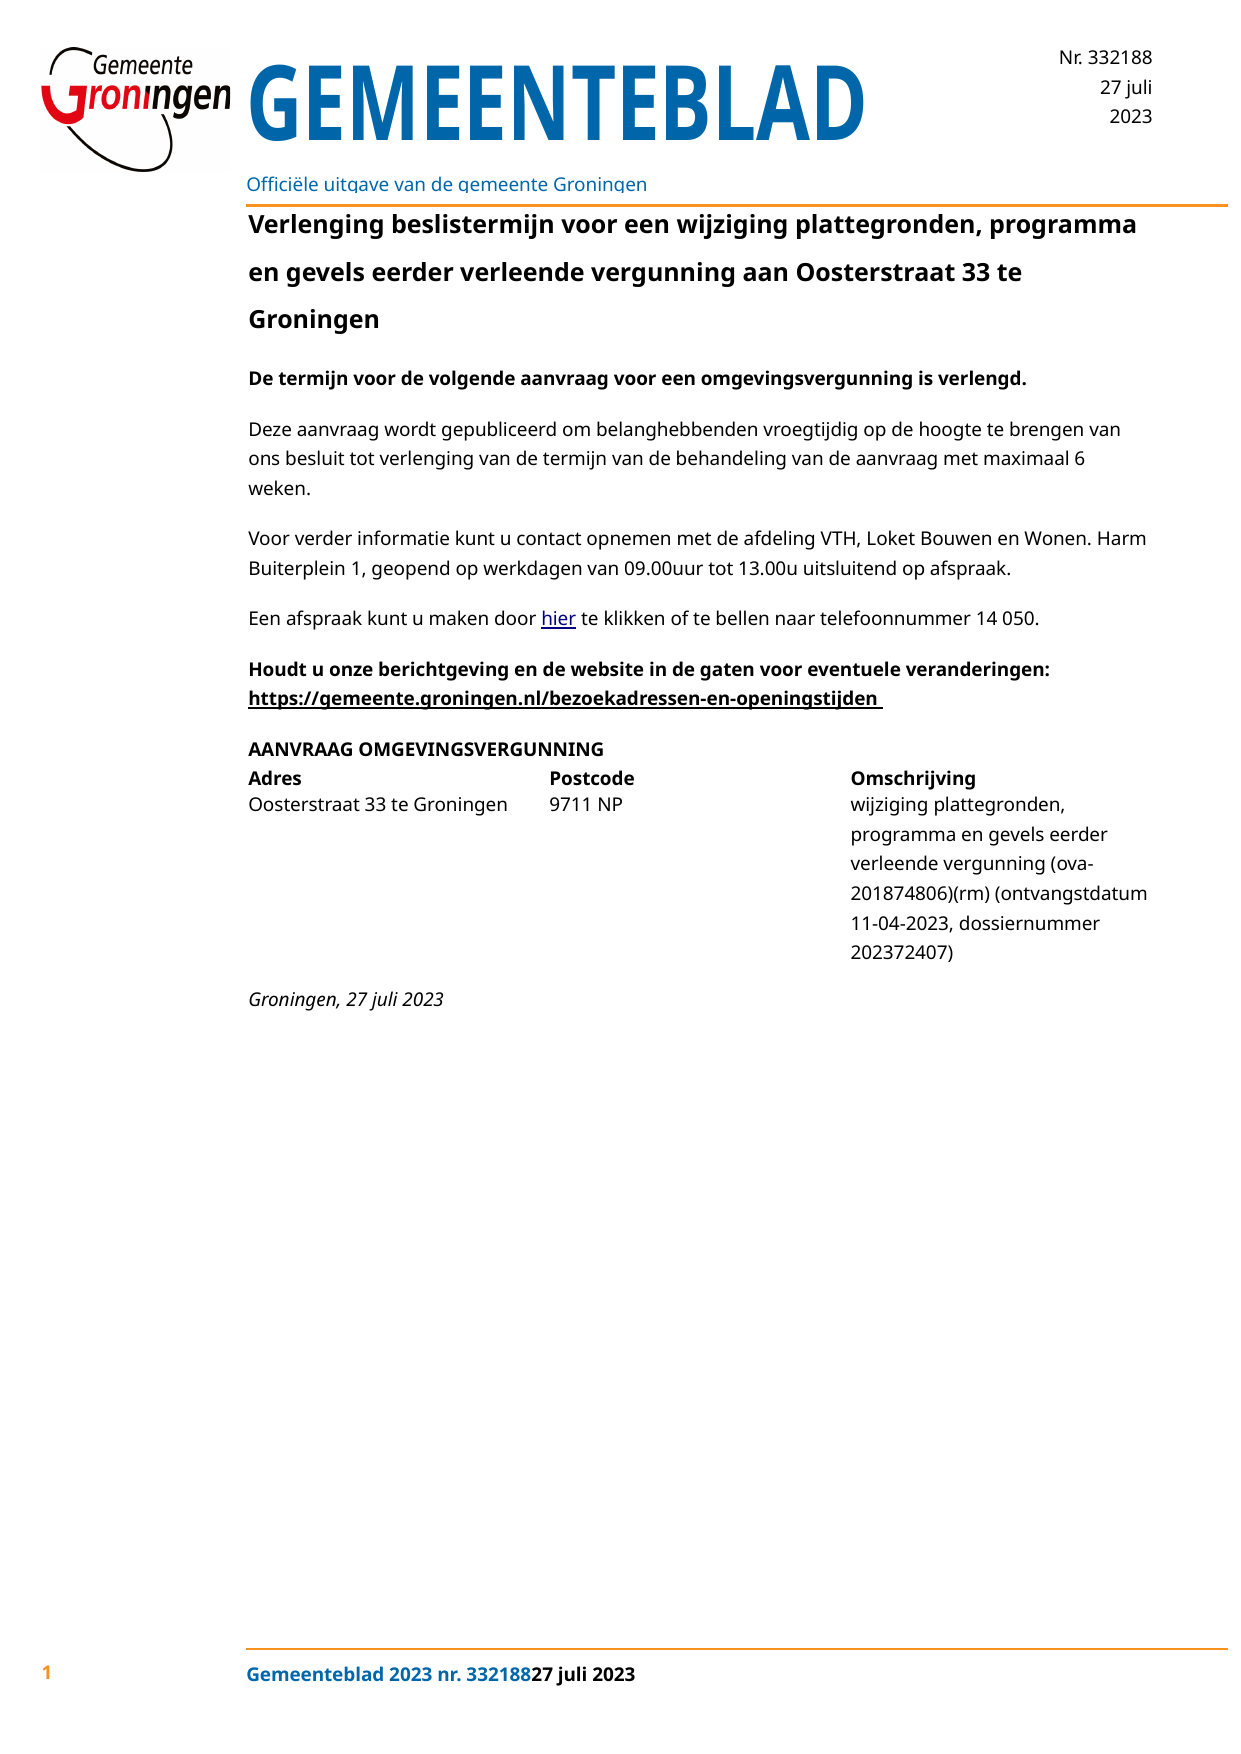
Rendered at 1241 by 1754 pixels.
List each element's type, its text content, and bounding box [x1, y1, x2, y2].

table_header Omschrijving [850, 766, 1152, 791]
text Verlenging beslistermijn voor een wijziging plattegronden, programma en gevels eerder verleende vergunning aan Oosterstraat 33 te Groningen [248, 207, 1152, 336]
text Groningen, 27 juli 2023 [248, 986, 1152, 1012]
text De termijn voor de volgende aanvraag voor een omgevingsvergunning is verlengd. [248, 366, 1152, 391]
text Houdt u onze berichtgeving en de website in de gaten voor eventuele veranderingen: https://gemeente.groningen.nl/bezoekadressen-en-openingstijden [248, 656, 1152, 711]
table_header Adres [248, 766, 549, 791]
text Deze aanvraag wordt gepubliceerd om belanghebbenden vroegtijdig op de hoogte te brengen van ons besluit tot verlenging van de termijn van de behandeling van de aanvraag met maximaal 6 weken. [248, 416, 1152, 501]
table_header Postcode [549, 766, 850, 791]
table_cell 9711 NP [549, 791, 850, 965]
text Voor verder informatie kunt u contact opnemen met de afdeling VTH, Loket Bouwen en Wonen. Harm Buiterplein 1, geopend op werkdagen van 09.00uur tot 13.00u uitsluitend op afspraak. [248, 526, 1152, 581]
table_cell wijziging plattegronden, programma en gevels eerder verleende vergunning (ova-201874806)(rm) (ontvangstdatum 11-04-2023, dossiernummer 202372407) [850, 791, 1152, 965]
table_cell Oosterstraat 33 te Groningen [248, 791, 549, 965]
text AANVRAAG OMGEVINGSVERGUNNING [248, 736, 1152, 762]
picture [41, 47, 231, 172]
text Een afspraak kunt u maken door hier te klikken of te bellen naar telefoonnummer 14 050. [248, 606, 1152, 631]
